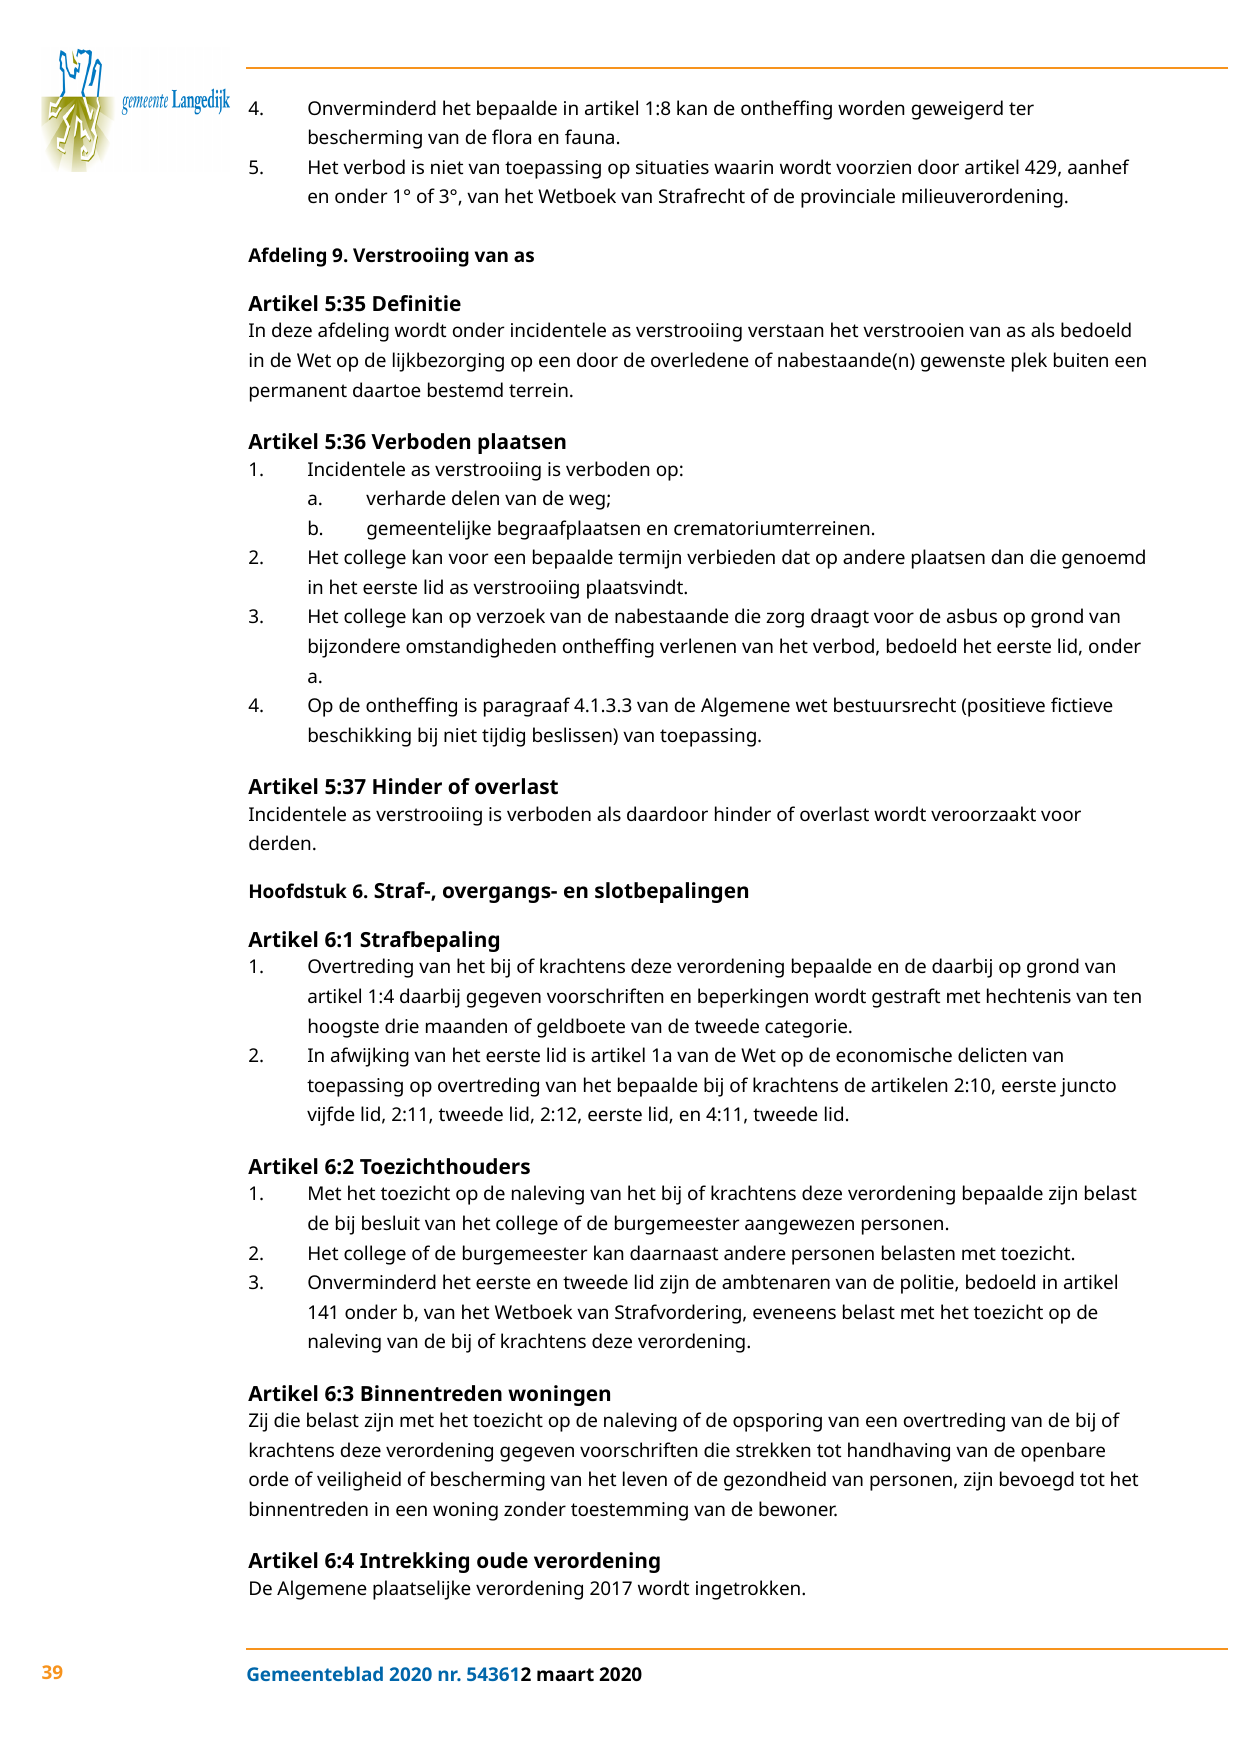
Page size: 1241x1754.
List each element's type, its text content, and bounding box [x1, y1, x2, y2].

list Met het toezicht op de naleving van het bij of krachtens deze verordening bepaalde zijn belast de bij besluit van het college of de burgemeester aangewezen personen. [248, 1181, 1152, 1236]
list Incidentele as verstrooiing is verboden op: [248, 456, 1152, 481]
text Afdeling 9. Verstrooiing van as [248, 243, 1152, 268]
picture [41, 47, 231, 172]
list Op de ontheffing is paragraaf 4.1.3.3 van de Algemene wet bestuursrecht (positieve fictieve beschikking bij niet tijdig beslissen) van toepassing. [248, 692, 1152, 748]
text Artikel 5:36 Verboden plaatsen [248, 427, 1152, 456]
text Artikel 6:4 Intrekking oude verordening [248, 1546, 1152, 1575]
text Artikel 5:37 Hinder of overlast [248, 772, 1152, 801]
text Artikel 6:2 Toezichthouders [248, 1152, 1152, 1181]
list Onverminderd het eerste en tweede lid zijn de ambtenaren van de politie, bedoeld in artikel 141 onder b, van het Wetboek van Strafvordering, eveneens belast met het toezicht op de naleving van de bij of krachtens deze verordening. [248, 1269, 1152, 1354]
text Zij die belast zijn met het toezicht op de naleving of de opsporing van een overtreding van de bij of krachtens deze verordening gegeven voorschriften die strekken tot handhaving van de openbare orde of veiligheid of bescherming van het leven of de gezondheid van personen, zijn bevoegd tot het binnentreden in een woning zonder toestemming van de bewoner. [248, 1407, 1152, 1522]
list Overtreding van het bij of krachtens deze verordening bepaalde en de daarbij op grond van artikel 1:4 daarbij gegeven voorschriften en beperkingen wordt gestraft met hechtenis van ten hoogste drie maanden of geldboete van de tweede categorie. [248, 954, 1152, 1039]
list Onverminderd het bepaalde in artikel 1:8 kan de ontheffing worden geweigerd ter bescherming van de flora en fauna. [248, 95, 1152, 150]
text Hoofdstuk 6. Straf-, overgangs- en slotbepalingen [248, 876, 1152, 904]
text Artikel 6:3 Binnentreden woningen [248, 1379, 1152, 1407]
text De Algemene plaatselijke verordening 2017 wordt ingetrokken. [248, 1575, 1152, 1601]
list Het verbod is niet van toepassing op situaties waarin wordt voorzien door artikel 429, aanhef en onder 1° of 3°, van het Wetboek van Strafrecht of de provinciale milieuverordening. [248, 154, 1152, 209]
text In deze afdeling wordt onder incidentele as verstrooiing verstaan het verstrooien van as als bedoeld in de Wet op de lijkbezorging op een door de overledene of nabestaande(n) gewenste plek buiten een permanent daartoe bestemd terrein. [248, 318, 1152, 403]
text Artikel 6:1 Strafbepaling [248, 925, 1152, 954]
text Artikel 5:35 Definitie [248, 289, 1152, 318]
list Het college kan voor een bepaalde termijn verbieden dat op andere plaatsen dan die genoemd in het eerste lid as verstrooiing plaatsvindt. [248, 544, 1152, 600]
list verharde delen van de weg; [307, 485, 1152, 511]
list gemeentelijke begraafplaatsen en crematoriumterreinen. [307, 515, 1152, 541]
list Het college kan op verzoek van de nabestaande die zorg draagt voor de asbus op grond van bijzondere omstandigheden ontheffing verlenen van het verbod, bedoeld het eerste lid, onder a. [248, 604, 1152, 688]
list In afwijking van het eerste lid is artikel 1a van de Wet op de economische delicten van toepassing op overtreding van het bepaalde bij of krachtens de artikelen 2:10, eerste juncto vijfde lid, 2:11, tweede lid, 2:12, eerste lid, en 4:11, tweede lid. [248, 1042, 1152, 1127]
list Het college of de burgemeester kan daarnaast andere personen belasten met toezicht. [248, 1240, 1152, 1265]
text Incidentele as verstrooiing is verboden als daardoor hinder of overlast wordt veroorzaakt voor derden. [248, 801, 1152, 856]
